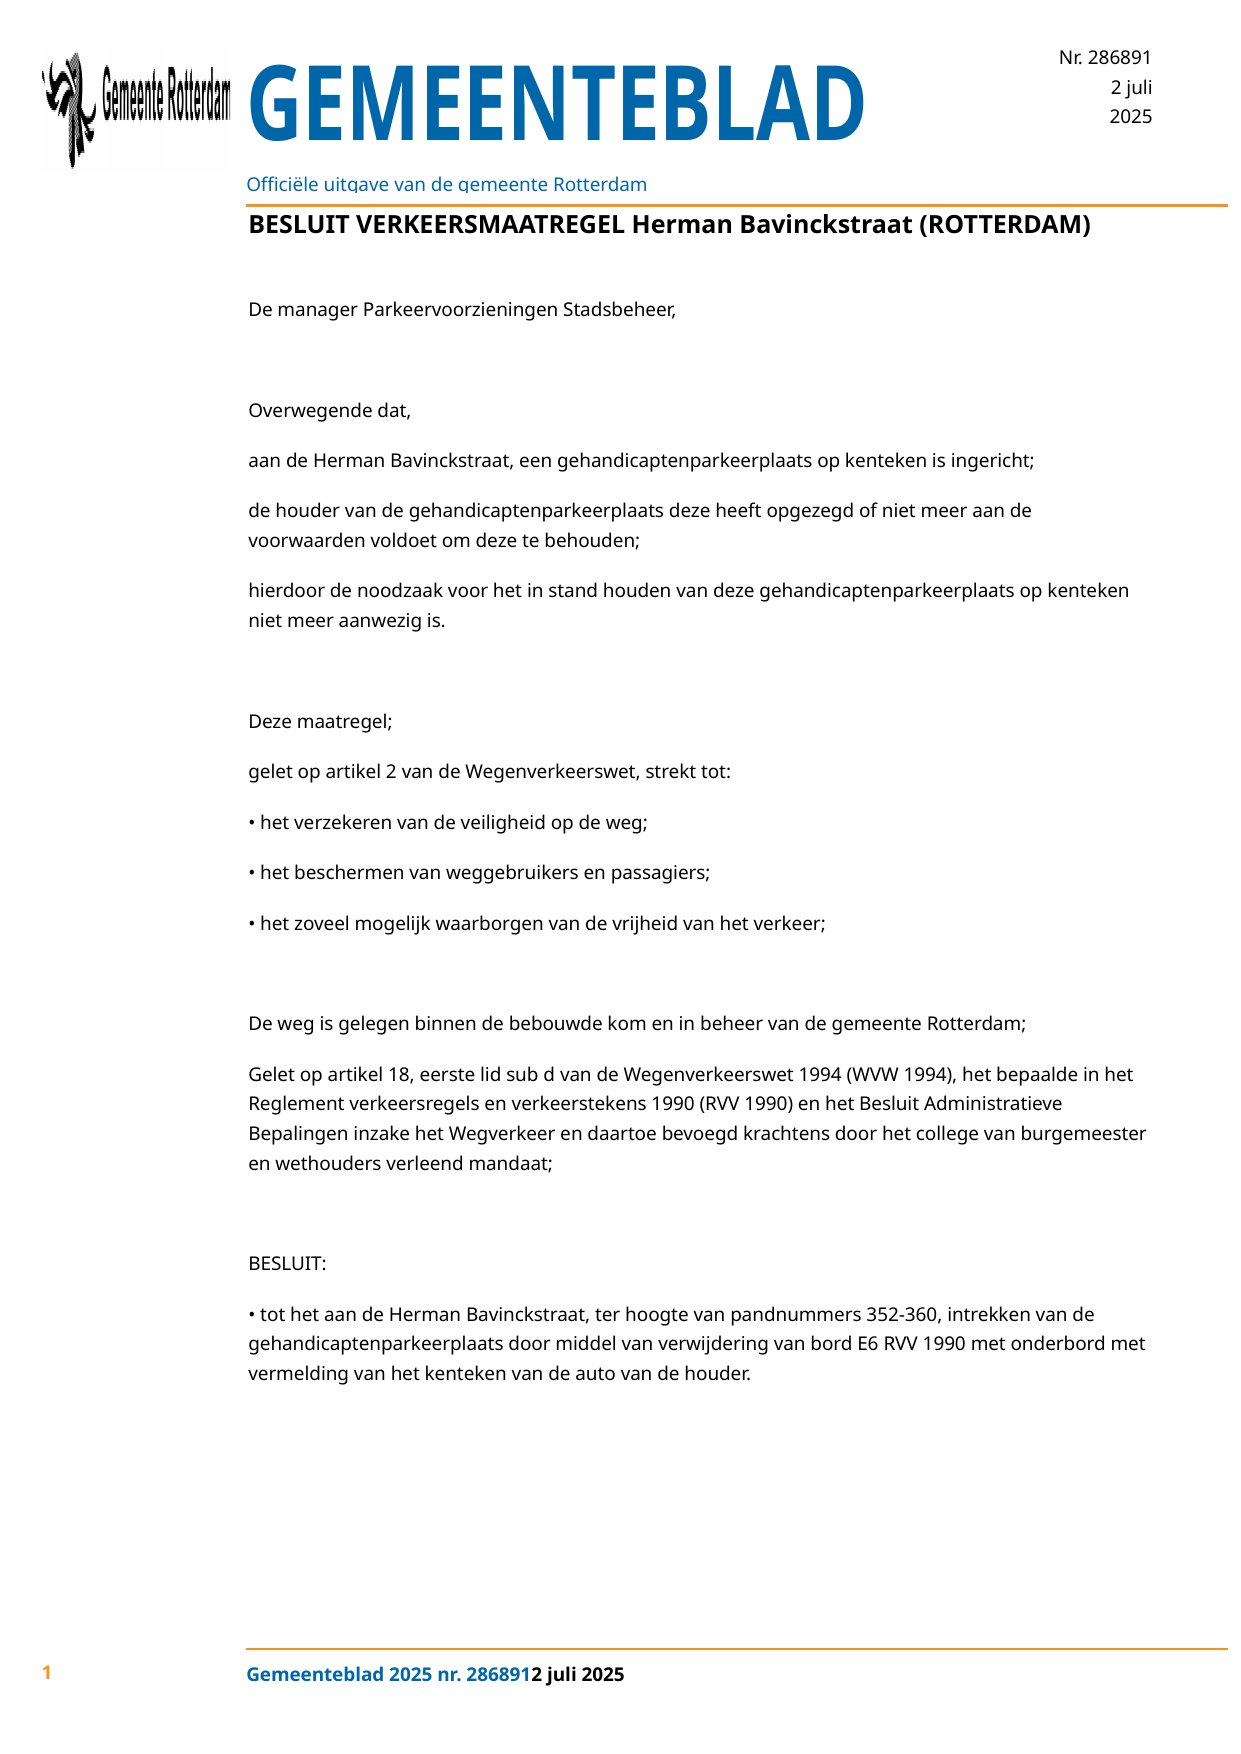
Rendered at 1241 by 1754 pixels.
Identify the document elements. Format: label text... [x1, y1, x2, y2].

text gelet op artikel 2 van de Wegenverkeerswet, strekt tot: [248, 758, 1152, 784]
text BESLUIT VERKEERSMAATREGEL Herman Bavinckstraat (ROTTERDAM) [248, 207, 1152, 241]
text hierdoor de noodzaak voor het in stand houden van deze gehandicaptenparkeerplaats op kenteken niet meer aanwezig is. [248, 578, 1152, 633]
text Gelet op artikel 18, eerste lid sub d van de Wegenverkeerswet 1994 (WVW 1994), het bepaalde in het Reglement verkeersregels en verkeerstekens 1990 (RVV 1990) en het Besluit Administratieve Bepalingen inzake het Wegverkeer en daartoe bevoegd krachtens door het college van burgemeester en wethouders verleend mandaat; [248, 1061, 1152, 1176]
text Deze maatregel; [248, 708, 1152, 734]
text • tot het aan de Herman Bavinckstraat, ter hoogte van pandnummers 352-360, intrekken van de gehandicaptenparkeerplaats door middel van verwijdering van bord E6 RVV 1990 met onderbord met vermelding van het kenteken van de auto van de houder. [248, 1301, 1152, 1386]
text De weg is gelegen binnen de bebouwde kom en in beheer van de gemeente Rotterdam; [248, 1011, 1152, 1036]
text • het beschermen van weggebruikers en passagiers; [248, 859, 1152, 885]
text • het zoveel mogelijk waarborgen van de vrijheid van het verkeer; [248, 910, 1152, 936]
picture [41, 47, 231, 172]
text • het verzekeren van de veiligheid op de weg; [248, 809, 1152, 835]
text de houder van de gehandicaptenparkeerplaats deze heeft opgezegd of niet meer aan de voorwaarden voldoet om deze te behouden; [248, 498, 1152, 553]
text aan de Herman Bavinckstraat, een gehandicaptenparkeerplaats op kenteken is ingericht; [248, 447, 1152, 473]
text De manager Parkeervoorzieningen Stadsbeheer, [248, 296, 1152, 322]
text Overwegende dat, [248, 397, 1152, 423]
text BESLUIT: [248, 1251, 1152, 1276]
